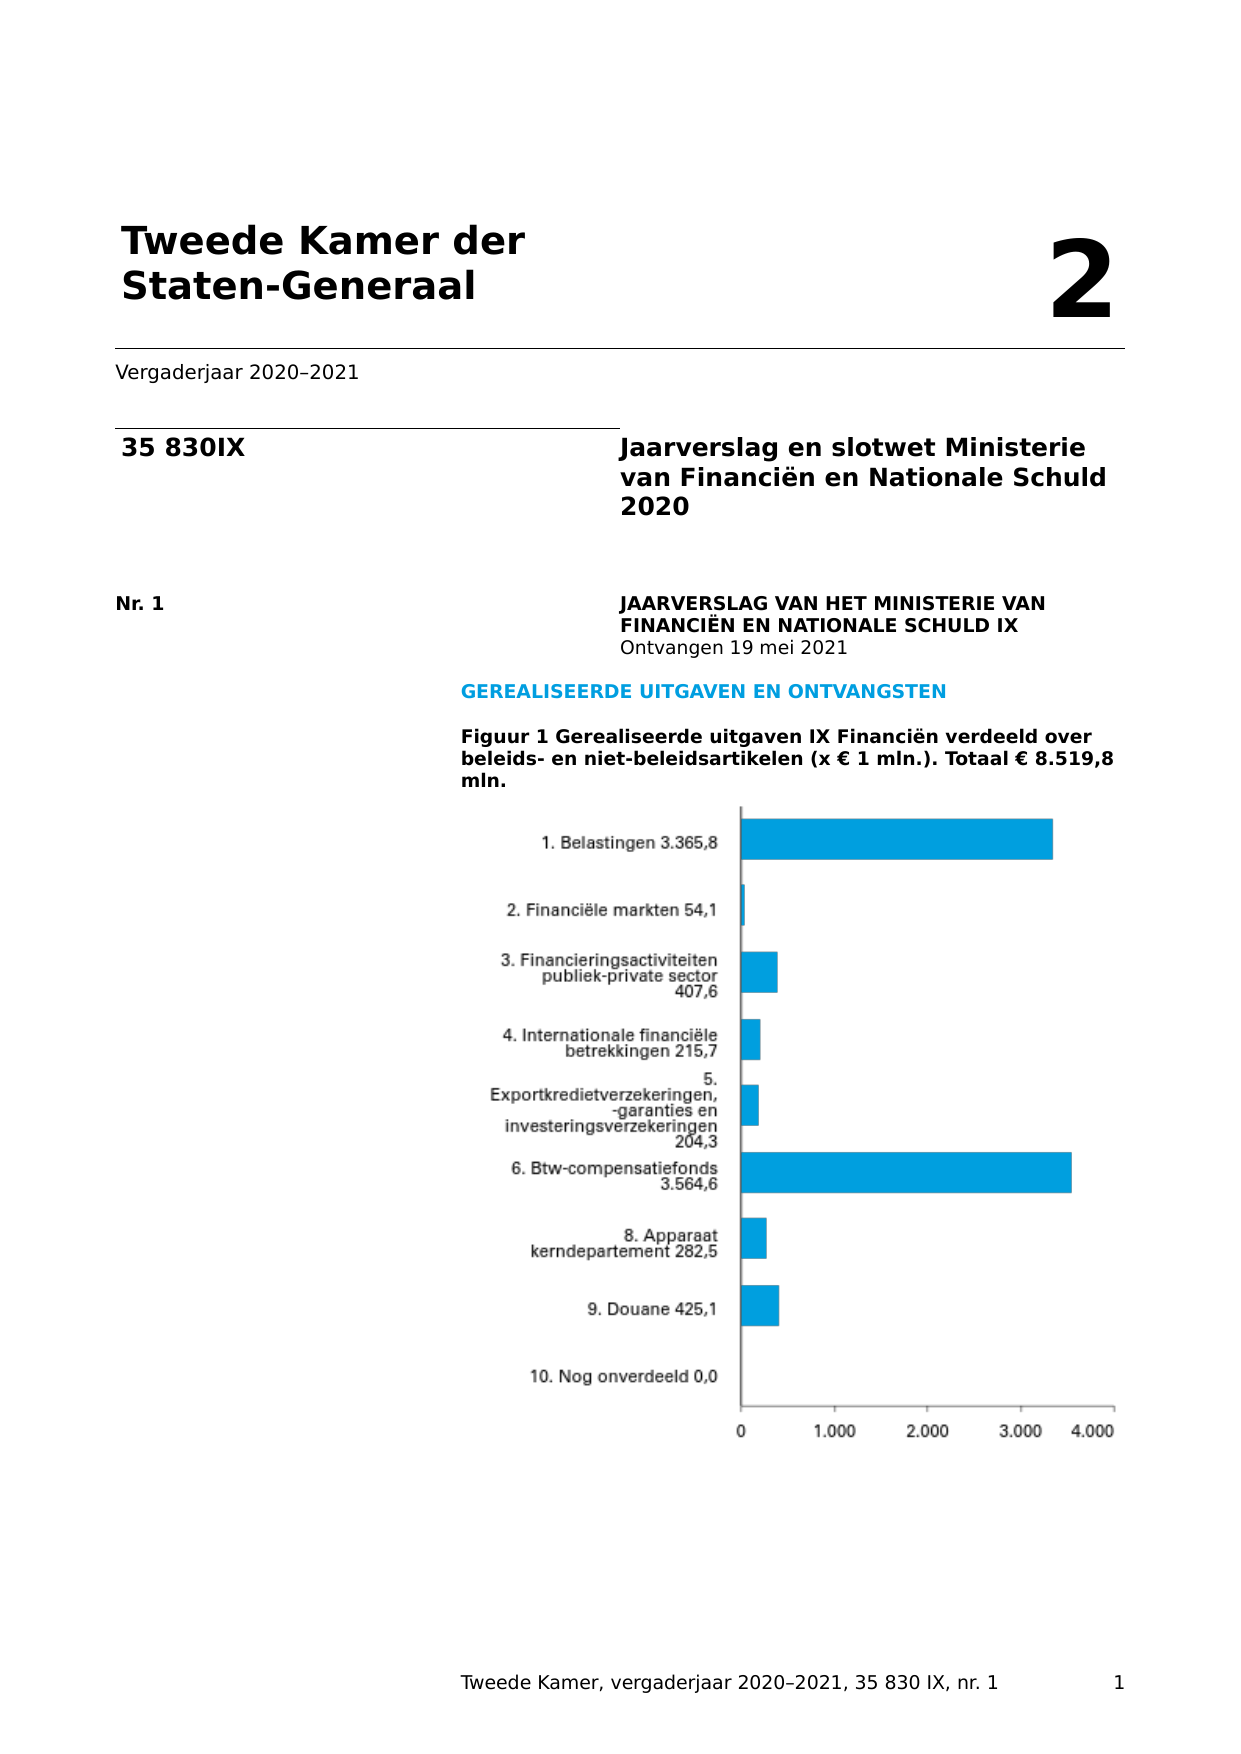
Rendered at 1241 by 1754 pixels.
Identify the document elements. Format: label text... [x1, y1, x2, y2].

table_header Jaarverslag van het ministerie van financiën en nationale schuld IX Ontvangen 19 mei 2021 [620, 593, 1125, 681]
title Figuur 1 Gerealiseerde uitgaven IX Financiën verdeeld over beleids- en niet-beleidsartikelen (x € 1 mln.). Totaal € 8.519,8 mln. [461, 726, 1125, 792]
table_cell Vergaderjaar 2020–2021 [115, 349, 1125, 384]
table_header Jaarverslag en slotwet Ministerie van Financiën en Nationale Schuld 2020 [620, 428, 1125, 527]
table_header 35 830IX [115, 429, 620, 527]
title Gerealiseerde uitgaven en ontvangsten [461, 681, 1125, 702]
table_header 2 [620, 213, 1125, 348]
table_header Nr. 1 [115, 593, 620, 681]
table_header Tweede Kamer der Staten-Generaal [115, 213, 620, 348]
